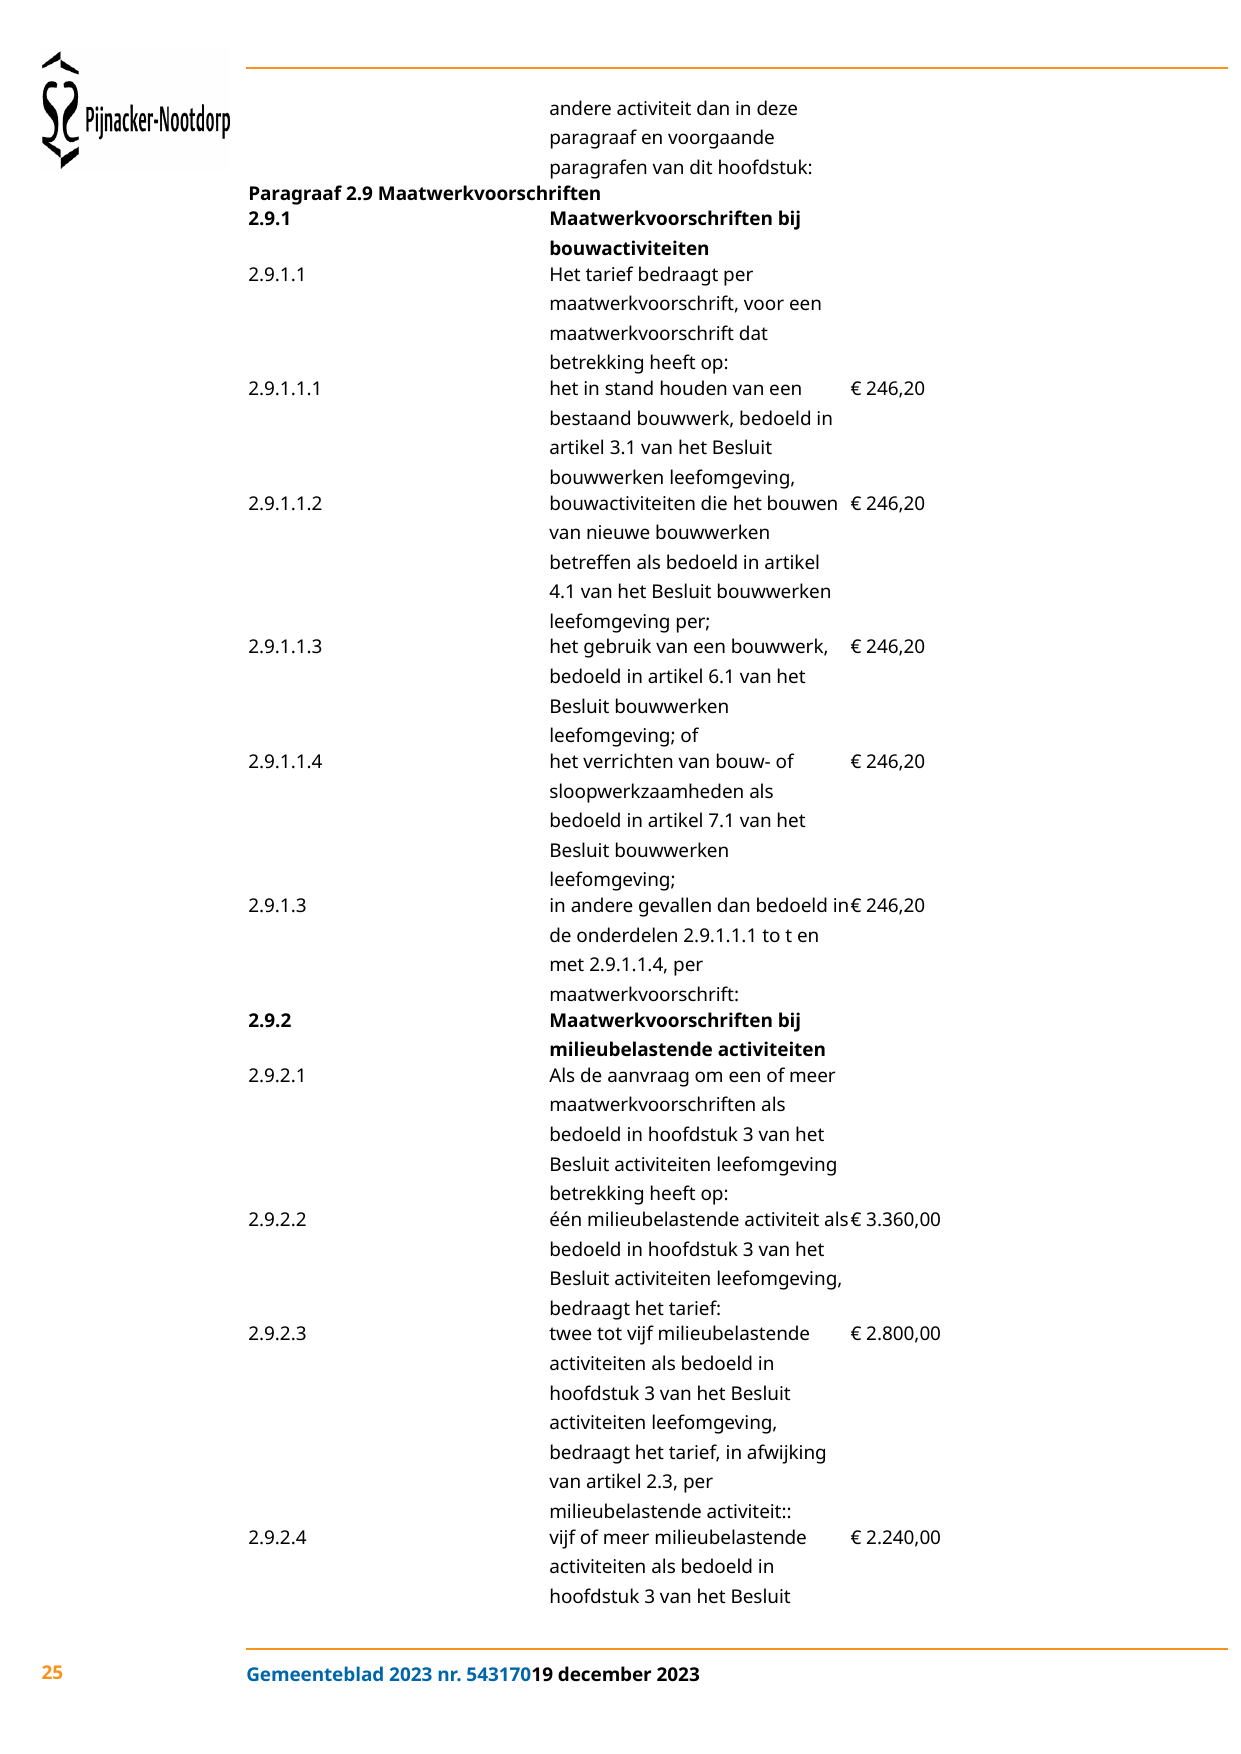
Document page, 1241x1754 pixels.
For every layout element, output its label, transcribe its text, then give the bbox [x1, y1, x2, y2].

table_cell [850, 1062, 1152, 1206]
picture [41, 47, 231, 172]
table_cell 2.9.1.1.1 [248, 375, 549, 490]
table_cell 2.9.1.1 [248, 261, 549, 375]
table_cell € 246,20 [850, 375, 1152, 490]
table_cell € 3.360,00 [850, 1206, 1152, 1321]
table_cell € 2.800,00 [850, 1321, 1152, 1524]
table_cell € 2.240,00 [850, 1524, 1152, 1609]
table_cell Maatwerkvoorschriften bij bouwactiviteiten [549, 205, 850, 261]
table_cell [248, 95, 549, 180]
table_cell Als de aanvraag om een of meer maatwerkvoorschriften als bedoeld in hoofdstuk 3 van het Besluit activiteiten leefomgeving betrekking heeft op: [549, 1062, 850, 1206]
table_cell 2.9.2.3 [248, 1321, 549, 1524]
table_cell [850, 261, 1152, 375]
table_cell 2.9.1.1.4 [248, 748, 549, 892]
table_cell het verrichten van bouw- of sloopwerkzaamheden als bedoeld in artikel 7.1 van het Besluit bouwwerken leefomgeving; [549, 748, 850, 892]
table_cell het gebruik van een bouwwerk, bedoeld in artikel 6.1 van het Besluit bouwwerken leefomgeving; of [549, 634, 850, 748]
table_cell € 246,20 [850, 892, 1152, 1007]
table_cell [850, 95, 1152, 180]
table_cell het in stand houden van een bestaand bouwwerk, bedoeld in artikel 3.1 van het Besluit bouwwerken leefomgeving, [549, 375, 850, 490]
table_cell 2.9.1.3 [248, 892, 549, 1007]
table_cell 2.9.2.4 [248, 1524, 549, 1609]
table_cell 2.9.1.1.2 [248, 490, 549, 634]
table_cell 2.9.2.2 [248, 1206, 549, 1321]
table_cell in andere gevallen dan bedoeld in de onderdelen 2.9.1.1.1 to t en met 2.9.1.1.4, per maatwerkvoorschrift: [549, 892, 850, 1007]
table_cell bouwactiviteiten die het bouwen van nieuwe bouwwerken betreffen als bedoeld in artikel 4.1 van het Besluit bouwwerken leefomgeving per; [549, 490, 850, 634]
table_cell 2.9.2.1 [248, 1062, 549, 1206]
table_cell Maatwerkvoorschriften bij milieubelastende activiteiten [549, 1007, 850, 1062]
table_cell twee tot vijf milieubelastende activiteiten als bedoeld in hoofdstuk 3 van het Besluit activiteiten leefomgeving, bedraagt het tarief, in afwijking van artikel 2.3, per milieubelastende activiteit:: [549, 1321, 850, 1524]
table_cell Het tarief bedraagt per maatwerkvoorschrift, voor een maatwerkvoorschrift dat betrekking heeft op: [549, 261, 850, 375]
table_cell 2.9.2 [248, 1007, 549, 1062]
table_cell 2.9.1.1.3 [248, 634, 549, 748]
table_cell vijf of meer milieubelastende activiteiten als bedoeld in hoofdstuk 3 van het Besluit [549, 1524, 850, 1609]
table_cell € 246,20 [850, 748, 1152, 892]
table_cell 2.9.1 [248, 205, 549, 261]
table_cell € 246,20 [850, 634, 1152, 748]
table_cell één milieubelastende activiteit als bedoeld in hoofdstuk 3 van het Besluit activiteiten leefomgeving, bedraagt het tarief: [549, 1206, 850, 1321]
table_cell Paragraaf 2.9 Maatwerkvoorschriften [248, 180, 1152, 205]
table_cell andere activiteit dan in deze paragraaf en voorgaande paragrafen van dit hoofdstuk: [549, 95, 850, 180]
table_cell [850, 205, 1152, 261]
table_cell € 246,20 [850, 490, 1152, 634]
table_cell [850, 1007, 1152, 1062]
